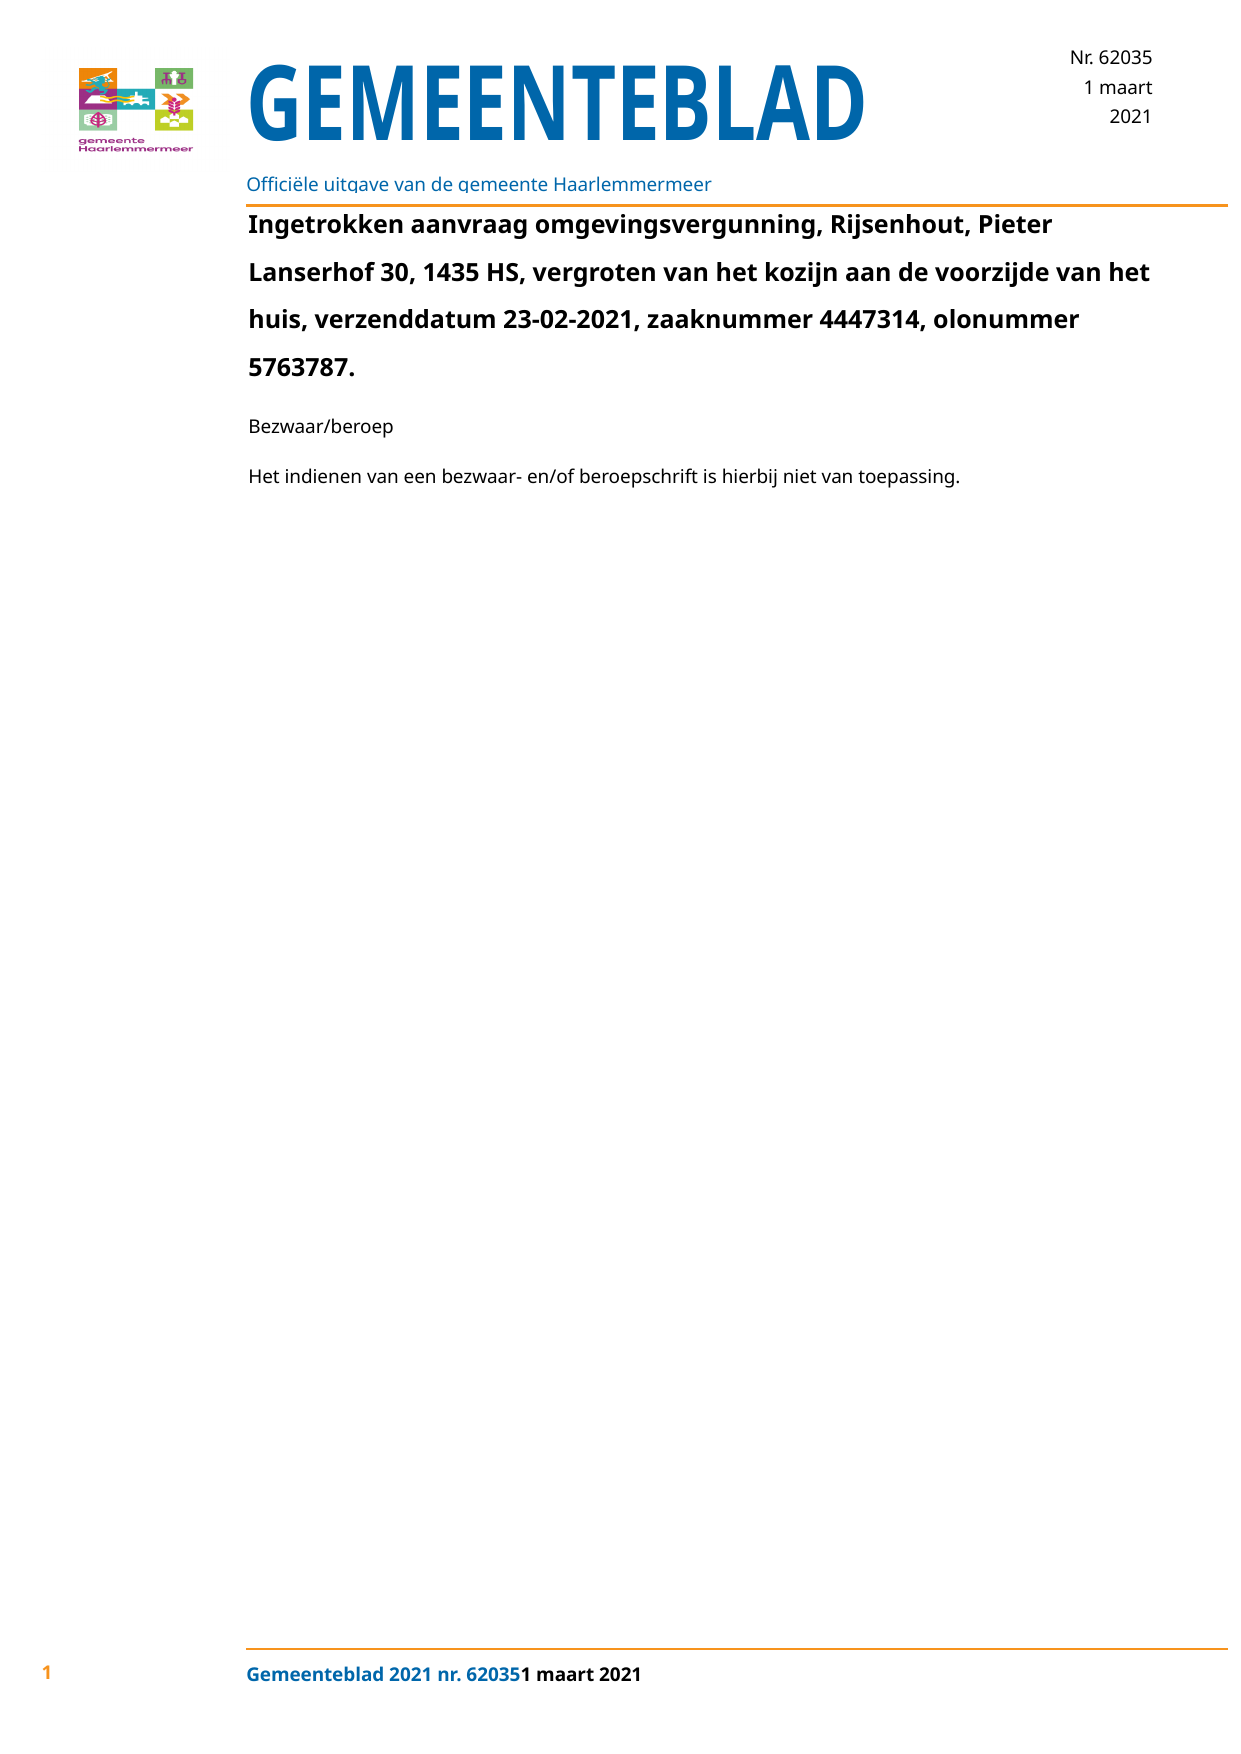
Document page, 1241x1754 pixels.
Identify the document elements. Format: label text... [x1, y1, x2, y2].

text Ingetrokken aanvraag omgevingsvergunning, Rijsenhout, Pieter Lanserhof 30, 1435 HS, vergroten van het kozijn aan de voorzijde van het huis, verzenddatum 23-02-2021, zaaknummer 4447314, olonummer 5763787. [248, 207, 1152, 384]
text Bezwaar/beroep [248, 413, 1152, 439]
text Het indienen van een bezwaar- en/of beroepschrift is hierbij niet van toepassing. [248, 463, 1152, 489]
picture [41, 47, 231, 172]
